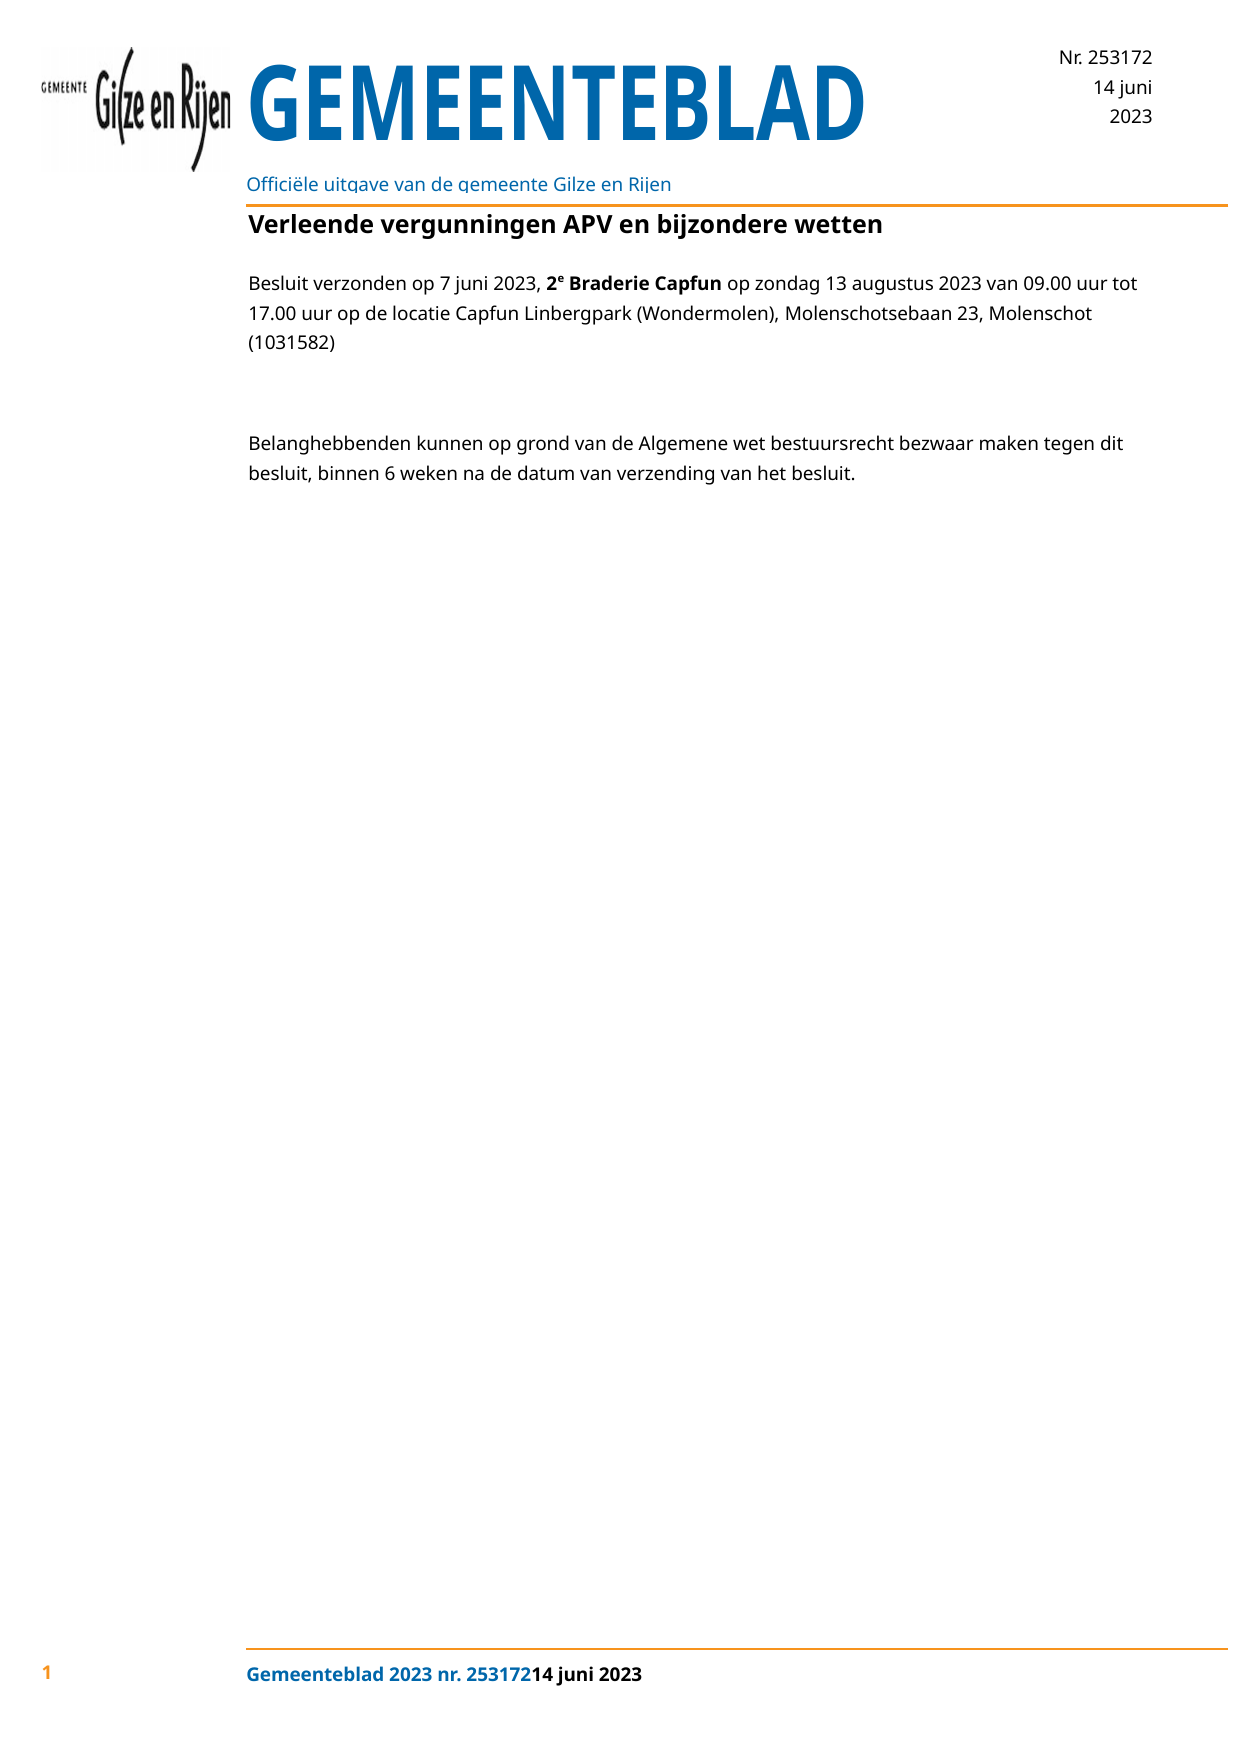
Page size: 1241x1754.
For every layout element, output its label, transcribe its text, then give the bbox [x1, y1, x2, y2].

text Besluit verzonden op 7 juni 2023, 2e Braderie Capfun op zondag 13 augustus 2023 van 09.00 uur tot 17.00 uur op de locatie Capfun Linbergpark (Wondermolen), Molenschotsebaan 23, Molenschot (1031582) [248, 270, 1152, 355]
text Belanghebbenden kunnen op grond van de Algemene wet bestuursrecht bezwaar maken tegen dit besluit, binnen 6 weken na de datum van verzending van het besluit. [248, 430, 1152, 486]
text Verleende vergunningen APV en bijzondere wetten [248, 207, 1152, 241]
picture [41, 47, 231, 172]
